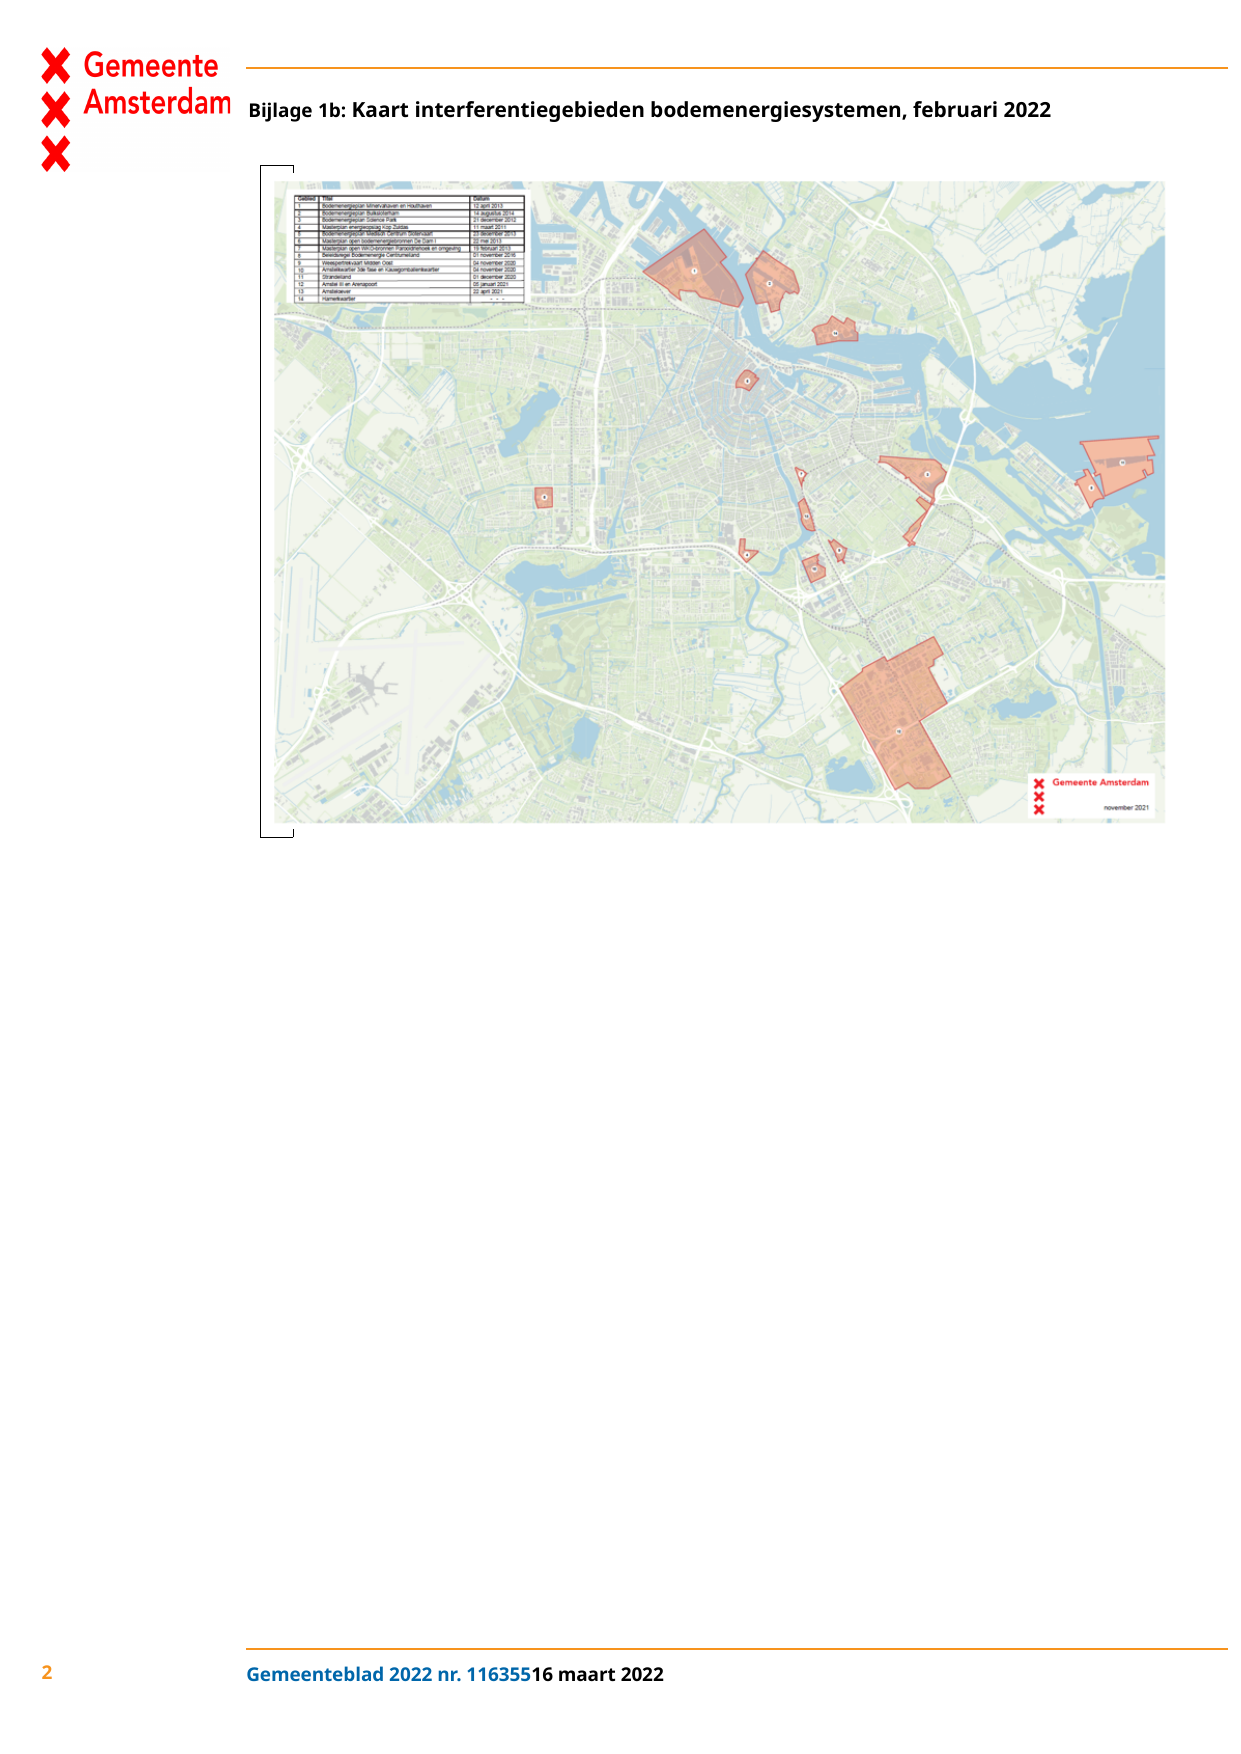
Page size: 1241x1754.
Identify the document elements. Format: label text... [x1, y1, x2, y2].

picture [268, 173, 1173, 829]
picture [41, 47, 231, 172]
text Bijlage 1b: Kaart interferentiegebieden bodemenergiesystemen, februari 2022 [248, 95, 1152, 123]
